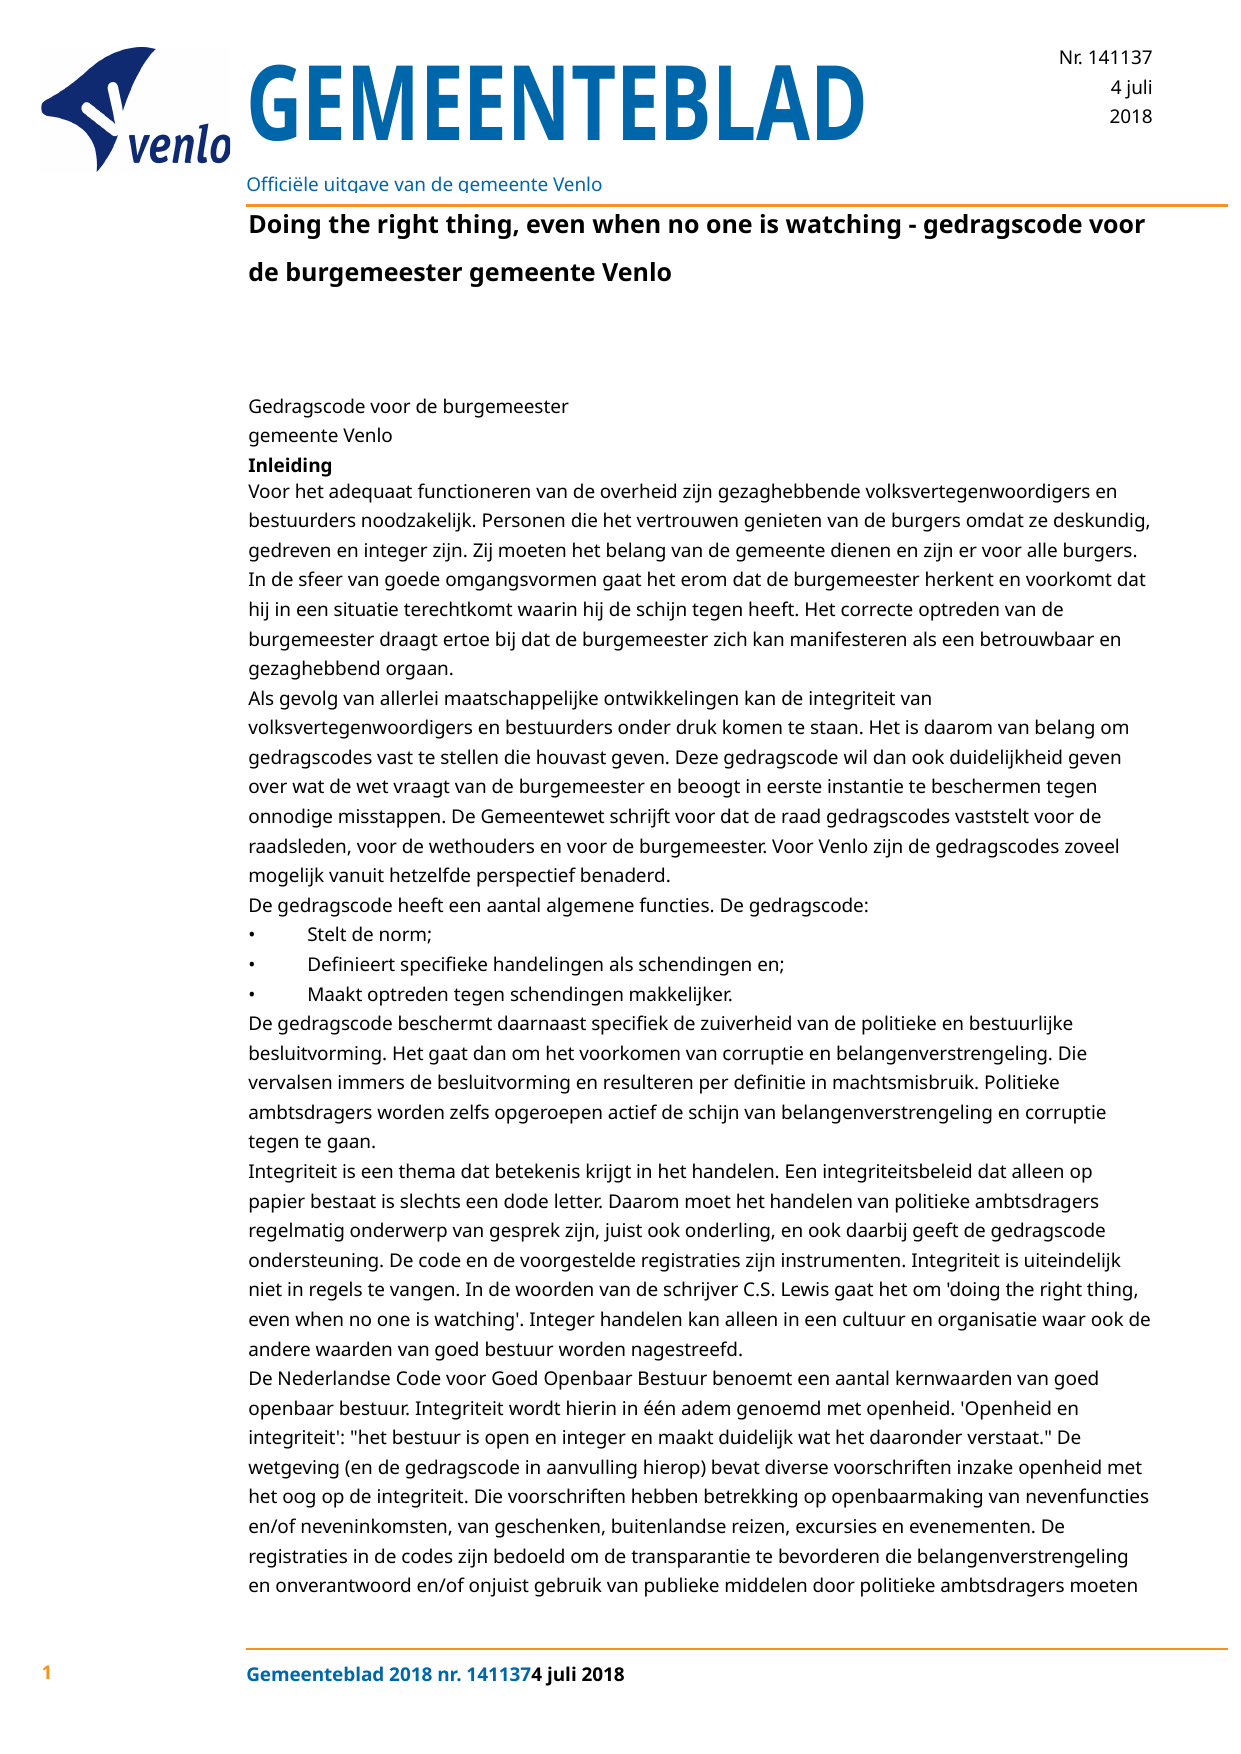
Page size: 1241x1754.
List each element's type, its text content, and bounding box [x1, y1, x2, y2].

list Maakt optreden tegen schendingen makkelijker. [248, 981, 1152, 1006]
text gemeente Venlo [248, 422, 1152, 448]
text De Nederlandse Code voor Goed Openbaar Bestuur benoemt een aantal kernwaarden van goed openbaar bestuur. Integriteit wordt hierin in één adem genoemd met openheid. 'Openheid en integriteit': "het bestuur is open en integer en maakt duidelijk wat het daaronder verstaat." De wetgeving (en de gedragscode in aanvulling hierop) bevat diverse voorschriften inzake openheid met het oog op de integriteit. Die voorschriften hebben betrekking op openbaarmaking van nevenfuncties en/of neveninkomsten, van geschenken, buitenlandse reizen, excursies en evenementen. De registraties in de codes zijn bedoeld om de transparantie te bevorderen die belangenverstrengeling en onverantwoord en/of onjuist gebruik van publieke middelen door politieke ambtsdragers moeten [248, 1365, 1152, 1598]
text Voor het adequaat functioneren van de overheid zijn gezaghebbende volksvertegenwoordigers en bestuurders noodzakelijk. Personen die het vertrouwen genieten van de burgers omdat ze deskundig, gedreven en integer zijn. Zij moeten het belang van de gemeente dienen en zijn er voor alle burgers. In de sfeer van goede omgangsvormen gaat het erom dat de burgemeester herkent en voorkomt dat hij in een situatie terechtkomt waarin hij de schijn tegen heeft. Het correcte optreden van de burgemeester draagt ertoe bij dat de burgemeester zich kan manifesteren als een betrouwbaar en gezaghebbend orgaan. [248, 478, 1152, 681]
picture [41, 47, 231, 172]
text Integriteit is een thema dat betekenis krijgt in het handelen. Een integriteitsbeleid dat alleen op papier bestaat is slechts een dode letter. Daarom moet het handelen van politieke ambtsdragers regelmatig onderwerp van gesprek zijn, juist ook onderling, en ook daarbij geeft de gedragscode ondersteuning. De code en de voorgestelde registraties zijn instrumenten. Integriteit is uiteindelijk niet in regels te vangen. In de woorden van de schrijver C.S. Lewis gaat het om 'doing the right thing, even when no one is watching'. Integer handelen kan alleen in een cultuur en organisatie waar ook de andere waarden van goed bestuur worden nagestreefd. [248, 1158, 1152, 1361]
text Doing the right thing, even when no one is watching - gedragscode voor de burgemeester gemeente Venlo [248, 207, 1152, 288]
text Inleiding [248, 452, 1152, 478]
list Definieert specifieke handelingen als schendingen en; [248, 951, 1152, 977]
text De gedragscode heeft een aantal algemene functies. De gedragscode: [248, 892, 1152, 918]
list Stelt de norm; [248, 922, 1152, 947]
text Gedragscode voor de burgemeester [248, 393, 1152, 419]
text De gedragscode beschermt daarnaast specifiek de zuiverheid van de politieke en bestuurlijke besluitvorming. Het gaat dan om het voorkomen van corruptie en belangenverstrengeling. Die vervalsen immers de besluitvorming en resulteren per definitie in machtsmisbruik. Politieke ambtsdragers worden zelfs opgeroepen actief de schijn van belangenverstrengeling en corruptie tegen te gaan. [248, 1010, 1152, 1154]
text Als gevolg van allerlei maatschappelijke ontwikkelingen kan de integriteit van volksvertegenwoordigers en bestuurders onder druk komen te staan. Het is daarom van belang om gedragscodes vast te stellen die houvast geven. Deze gedragscode wil dan ook duidelijkheid geven over wat de wet vraagt van de burgemeester en beoogt in eerste instantie te beschermen tegen onnodige misstappen. De Gemeentewet schrijft voor dat de raad gedragscodes vaststelt voor de raadsleden, voor de wethouders en voor de burgemeester. Voor Venlo zijn de gedragscodes zoveel mogelijk vanuit hetzelfde perspectief benaderd. [248, 685, 1152, 888]
